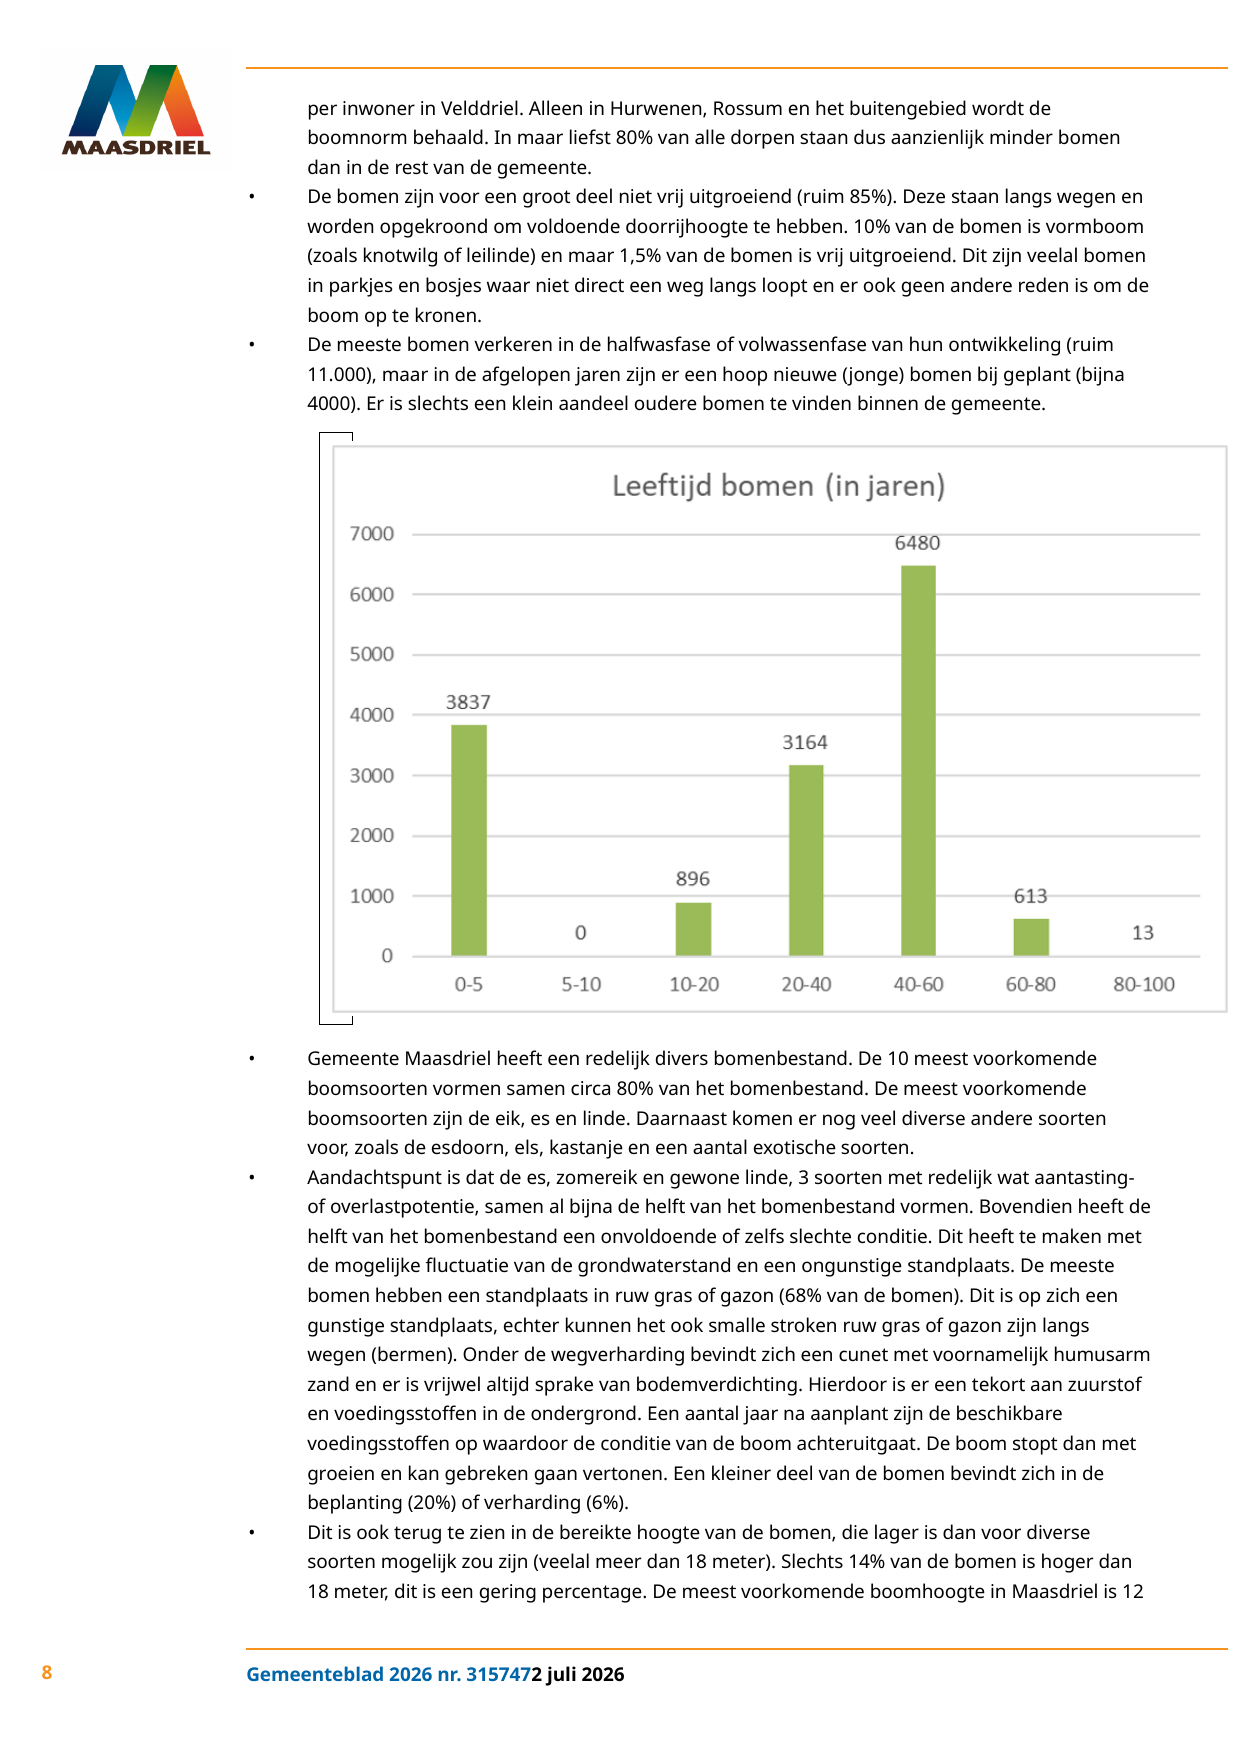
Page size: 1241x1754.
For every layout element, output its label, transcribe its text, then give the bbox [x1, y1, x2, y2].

picture [327, 441, 1232, 1016]
list per inwoner in Velddriel. Alleen in Hurwenen, Rossum en het buitengebied wordt de boomnorm behaald. In maar liefst 80% van alle dorpen staan dus aanzienlijk minder bomen dan in de rest van de gemeente. [248, 95, 1152, 180]
list Aandachtspunt is dat de es, zomereik en gewone linde, 3 soorten met redelijk wat aantasting- of overlastpotentie, samen al bijna de helft van het bomenbestand vormen. Bovendien heeft de helft van het bomenbestand een onvoldoende of zelfs slechte conditie. Dit heeft te maken met de mogelijke fluctuatie van de grondwaterstand en een ongunstige standplaats. De meeste bomen hebben een standplaats in ruw gras of gazon (68% van de bomen). Dit is op zich een gunstige standplaats, echter kunnen het ook smalle stroken ruw gras of gazon zijn langs wegen (bermen). Onder de wegverharding bevindt zich een cunet met voornamelijk humusarm zand en er is vrijwel altijd sprake van bodemverdichting. Hierdoor is er een tekort aan zuurstof en voedingsstoffen in de ondergrond. Een aantal jaar na aanplant zijn de beschikbare voedingsstoffen op waardoor de conditie van de boom achteruitgaat. De boom stopt dan met groeien en kan gebreken gaan vertonen. Een kleiner deel van de bomen bevindt zich in de beplanting (20%) of verharding (6%). [248, 1164, 1152, 1515]
picture [41, 47, 231, 172]
list Dit is ook terug te zien in de bereikte hoogte van de bomen, die lager is dan voor diverse soorten mogelijk zou zijn (veelal meer dan 18 meter). Slechts 14% van de bomen is hoger dan 18 meter, dit is een gering percentage. De meest voorkomende boomhoogte in Maasdriel is 12 [248, 1519, 1152, 1604]
list Gemeente Maasdriel heeft een redelijk divers bomenbestand. De 10 meest voorkomende boomsoorten vormen samen circa 80% van het bomenbestand. De meest voorkomende boomsoorten zijn de eik, es en linde. Daarnaast komen er nog veel diverse andere soorten voor, zoals de esdoorn, els, kastanje en een aantal exotische soorten. [248, 1046, 1152, 1160]
list De meeste bomen verkeren in de halfwasfase of volwassenfase van hun ontwikkeling (ruim 11.000), maar in de afgelopen jaren zijn er een hoop nieuwe (jonge) bomen bij geplant (bijna 4000). Er is slechts een klein aandeel oudere bomen te vinden binnen de gemeente. [248, 331, 1152, 416]
list De bomen zijn voor een groot deel niet vrij uitgroeiend (ruim 85%). Deze staan langs wegen en worden opgekroond om voldoende doorrijhoogte te hebben. 10% van de bomen is vormboom (zoals knotwilg of leilinde) en maar 1,5% van de bomen is vrij uitgroeiend. Dit zijn veelal bomen in parkjes en bosjes waar niet direct een weg langs loopt en er ook geen andere reden is om de boom op te kronen. [248, 183, 1152, 328]
